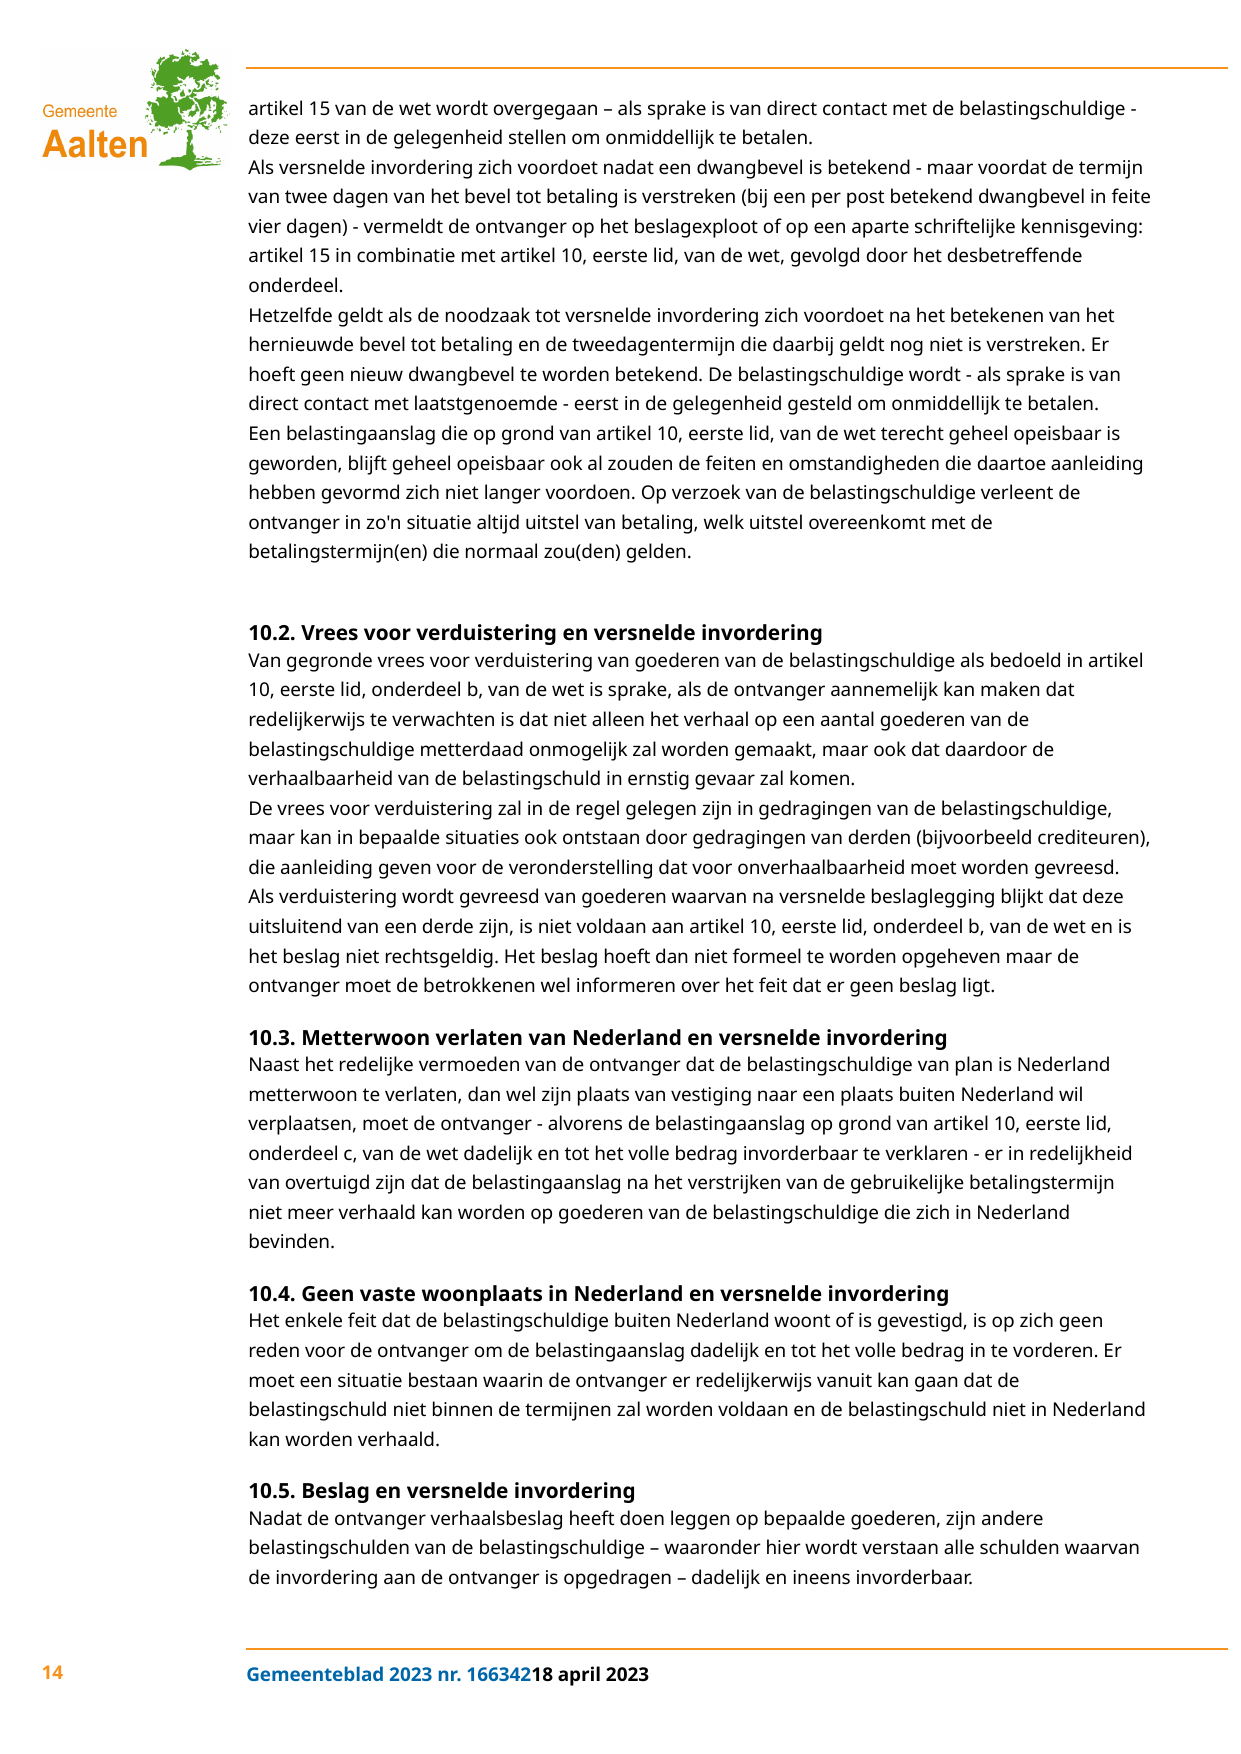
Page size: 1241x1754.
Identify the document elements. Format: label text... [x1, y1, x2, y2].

text De vrees voor verduistering zal in de regel gelegen zijn in gedragingen van de belastingschuldige, maar kan in bepaalde situaties ook ontstaan door gedragingen van derden (bijvoorbeeld crediteuren), die aanleiding geven voor de veronderstelling dat voor onverhaalbaarheid moet worden gevreesd. [248, 795, 1152, 880]
text uitsluitend van een derde zijn, is niet voldaan aan artikel 10, eerste lid, onderdeel b, van de wet en is het beslag niet rechtsgeldig. Het beslag hoeft dan niet formeel te worden opgeheven maar de ontvanger moet de betrokkenen wel informeren over het feit dat er geen beslag ligt. [248, 913, 1152, 998]
text Het enkele feit dat de belastingschuldige buiten Nederland woont of is gevestigd, is op zich geen reden voor de ontvanger om de belastingaanslag dadelijk en tot het volle bedrag in te vorderen. Er moet een situatie bestaan waarin de ontvanger er redelijkerwijs vanuit kan gaan dat de belastingschuld niet binnen de termijnen zal worden voldaan en de belastingschuld niet in Nederland kan worden verhaald. [248, 1308, 1152, 1452]
text Van gegronde vrees voor verduistering van goederen van de belastingschuldige als bedoeld in artikel 10, eerste lid, onderdeel b, van de wet is sprake, als de ontvanger aannemelijk kan maken dat redelijkerwijs te verwachten is dat niet alleen het verhaal op een aantal goederen van de belastingschuldige metterdaad onmogelijk zal worden gemaakt, maar ook dat daardoor de verhaalbaarheid van de belastingschuld in ernstig gevaar zal komen. [248, 647, 1152, 791]
text hernieuwde bevel tot betaling en de tweedagentermijn die daarbij geldt nog niet is verstreken. Er hoeft geen nieuw dwangbevel te worden betekend. De belastingschuldige wordt - als sprake is van direct contact met laatstgenoemde - eerst in de gelegenheid gesteld om onmiddellijk te betalen. [248, 331, 1152, 416]
text artikel 15 van de wet wordt overgegaan – als sprake is van direct contact met de belastingschuldige - deze eerst in de gelegenheid stellen om onmiddellijk te betalen. [248, 95, 1152, 150]
text Als versnelde invordering zich voordoet nadat een dwangbevel is betekend - maar voordat de termijn van twee dagen van het bevel tot betaling is verstreken (bij een per post betekend dwangbevel in feite vier dagen) - vermeldt de ontvanger op het beslagexploot of op een aparte schriftelijke kennisgeving: artikel 15 in combinatie met artikel 10, eerste lid, van de wet, gevolgd door het desbetreffende onderdeel. [248, 154, 1152, 298]
text 10.3. Metterwoon verlaten van Nederland en versnelde invordering [248, 1023, 1152, 1051]
text 10.2. Vrees voor verduistering en versnelde invordering [248, 618, 1152, 647]
text Een belastingaanslag die op grond van artikel 10, eerste lid, van de wet terecht geheel opeisbaar is [248, 420, 1152, 446]
text Nadat de ontvanger verhaalsbeslag heeft doen leggen op bepaalde goederen, zijn andere belastingschulden van de belastingschuldige – waaronder hier wordt verstaan alle schulden waarvan de invordering aan de ontvanger is opgedragen – dadelijk en ineens invorderbaar. [248, 1505, 1152, 1590]
picture [41, 47, 231, 172]
text Hetzelfde geldt als de noodzaak tot versnelde invordering zich voordoet na het betekenen van het [248, 302, 1152, 328]
text 10.4. Geen vaste woonplaats in Nederland en versnelde invordering [248, 1279, 1152, 1308]
text geworden, blijft geheel opeisbaar ook al zouden de feiten en omstandigheden die daartoe aanleiding hebben gevormd zich niet langer voordoen. Op verzoek van de belastingschuldige verleent de ontvanger in zo'n situatie altijd uitstel van betaling, welk uitstel overeenkomt met de betalingstermijn(en) die normaal zou(den) gelden. [248, 450, 1152, 564]
text Naast het redelijke vermoeden van de ontvanger dat de belastingschuldige van plan is Nederland [248, 1051, 1152, 1077]
text Als verduistering wordt gevreesd van goederen waarvan na versnelde beslaglegging blijkt dat deze [248, 884, 1152, 909]
text 10.5. Beslag en versnelde invordering [248, 1476, 1152, 1505]
text metterwoon te verlaten, dan wel zijn plaats van vestiging naar een plaats buiten Nederland wil verplaatsen, moet de ontvanger - alvorens de belastingaanslag op grond van artikel 10, eerste lid, onderdeel c, van de wet dadelijk en tot het volle bedrag invorderbaar te verklaren - er in redelijkheid van overtuigd zijn dat de belastingaanslag na het verstrijken van de gebruikelijke betalingstermijn niet meer verhaald kan worden op goederen van de belastingschuldige die zich in Nederland bevinden. [248, 1081, 1152, 1254]
